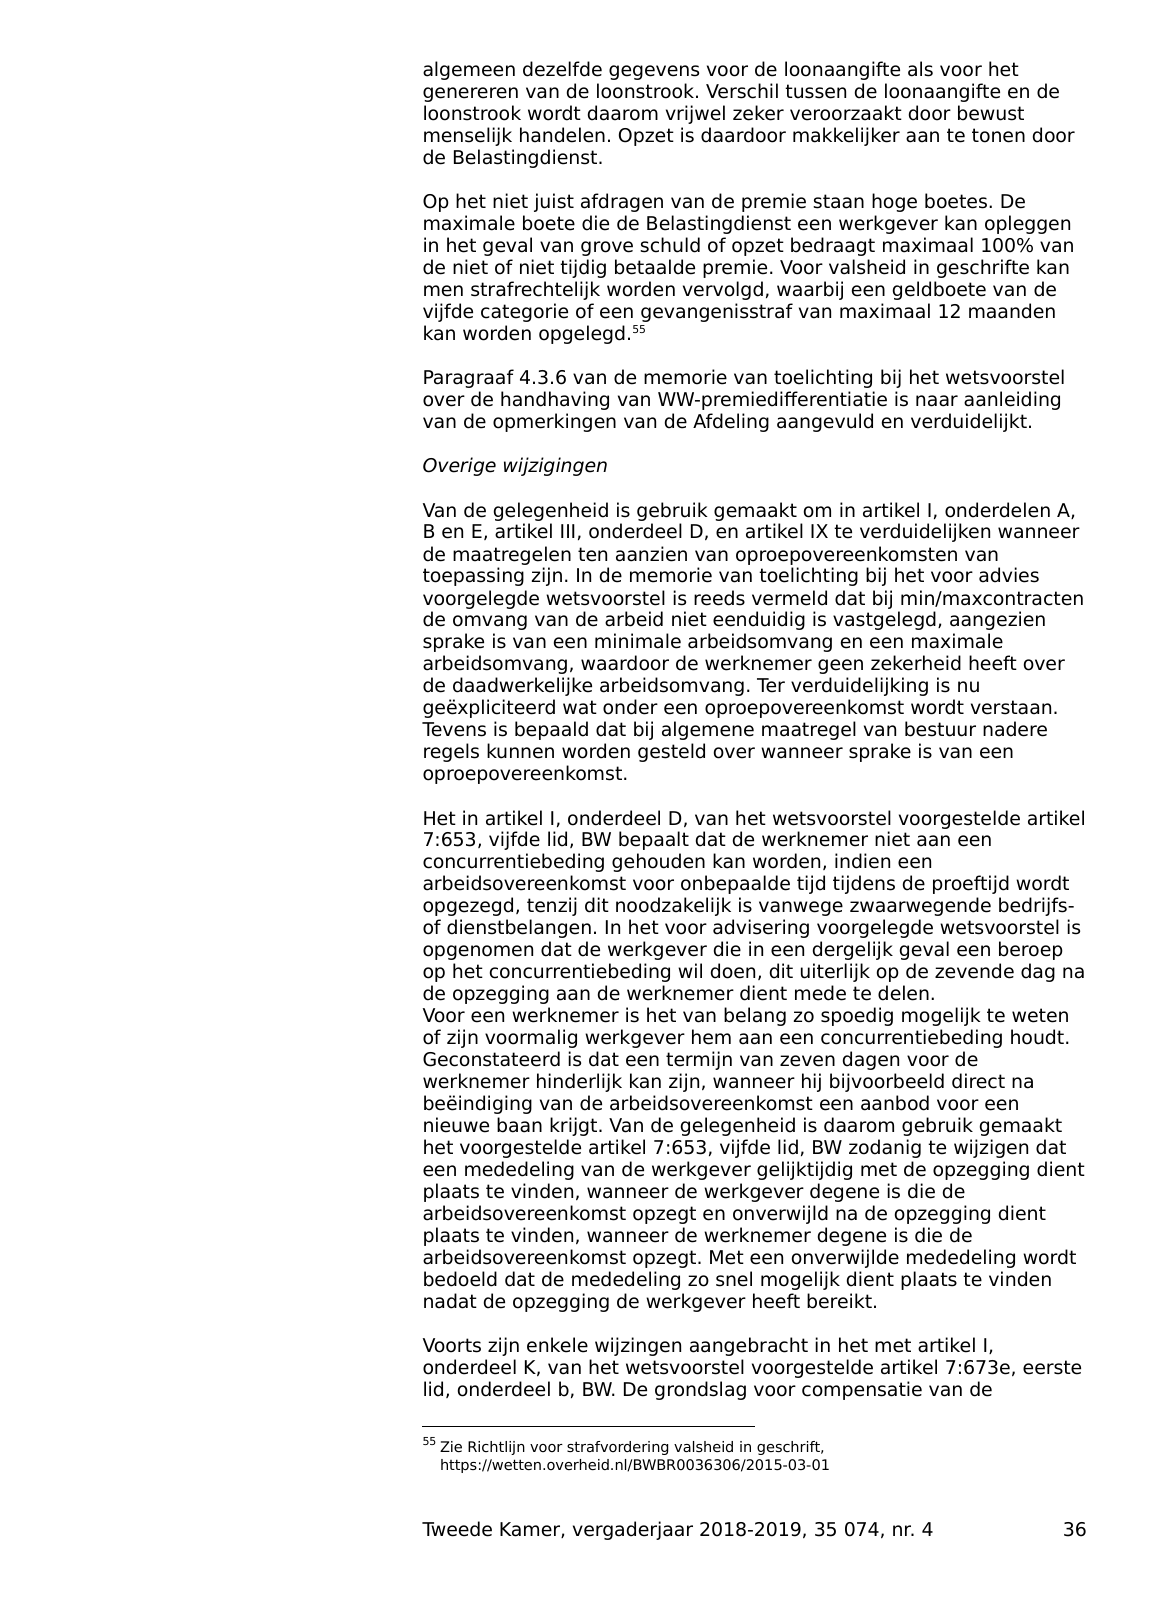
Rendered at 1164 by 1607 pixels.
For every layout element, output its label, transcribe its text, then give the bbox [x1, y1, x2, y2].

text Het in artikel I, onderdeel D, van het wetsvoorstel voorgestelde artikel 7:653, vijfde lid, BW bepaalt dat de werknemer niet aan een concurrentiebeding gehouden kan worden, indien een arbeidsovereenkomst voor onbepaalde tijd tijdens de proeftijd wordt opgezegd, tenzij dit noodzakelijk is vanwege zwaarwegende bedrijfs- of dienstbelangen. In het voor advisering voorgelegde wetsvoorstel is opgenomen dat de werkgever die in een dergelijk geval een beroep op het concurrentiebeding wil doen, dit uiterlijk op de zevende dag na de opzegging aan de werknemer dient mede te delen. [422, 807, 1087, 1005]
text Zie Richtlijn voor strafvordering valsheid in geschrift, https://wetten.overheid.nl/BWBR0036306/2015-03-01 [422, 1435, 1087, 1474]
text algemeen dezelfde gegevens voor de loonaangifte als voor het genereren van de loonstrook. Verschil tussen de loonaangifte en de loonstrook wordt daarom vrijwel zeker veroorzaakt door bewust menselijk handelen. Opzet is daardoor makkelijker aan te tonen door de Belastingdienst. [422, 59, 1087, 169]
text Voor een werknemer is het van belang zo spoedig mogelijk te weten of zijn voormalig werkgever hem aan een concurrentiebeding houdt. Geconstateerd is dat een termijn van zeven dagen voor de werknemer hinderlijk kan zijn, wanneer hij bijvoorbeeld direct na beëindiging van de arbeidsovereenkomst een aanbod voor een nieuwe baan krijgt. Van de gelegenheid is daarom gebruik gemaakt het voorgestelde artikel 7:653, vijfde lid, BW zodanig te wijzigen dat een mededeling van de werkgever gelijktijdig met de opzegging dient plaats te vinden, wanneer de werkgever degene is die de arbeidsovereenkomst opzegt en onverwijld na de opzegging dient plaats te vinden, wanneer de werknemer degene is die de arbeidsovereenkomst opzegt. Met een onverwijlde mededeling wordt bedoeld dat de mededeling zo snel mogelijk dient plaats te vinden nadat de opzegging de werkgever heeft bereikt. [422, 1005, 1087, 1313]
text Op het niet juist afdragen van de premie staan hoge boetes. De maximale boete die de Belastingdienst een werkgever kan opleggen in het geval van grove schuld of opzet bedraagt maximaal 100% van de niet of niet tijdig betaalde premie. Voor valsheid in geschrifte kan men strafrechtelijk worden vervolgd, waarbij een geldboete van de vijfde categorie of een gevangenisstraf van maximaal 12 maanden kan worden opgelegd. [422, 191, 1087, 345]
text Van de gelegenheid is gebruik gemaakt om in artikel I, onderdelen A, B en E, artikel III, onderdeel D, en artikel IX te verduidelijken wanneer de maatregelen ten aanzien van oproepovereenkomsten van toepassing zijn. In de memorie van toelichting bij het voor advies voorgelegde wetsvoorstel is reeds vermeld dat bij min/maxcontracten de omvang van de arbeid niet eenduidig is vastgelegd, aangezien sprake is van een minimale arbeidsomvang en een maximale arbeidsomvang, waardoor de werknemer geen zekerheid heeft over de daadwerkelijke arbeidsomvang. Ter verduidelijking is nu geëxpliciteerd wat onder een oproepovereenkomst wordt verstaan. Tevens is bepaald dat bij algemene maatregel van bestuur nadere regels kunnen worden gesteld over wanneer sprake is van een oproepovereenkomst. [422, 499, 1087, 785]
subtitle Overige wijzigingen [422, 455, 1087, 477]
text Paragraaf 4.3.6 van de memorie van toelichting bij het wetsvoorstel over de handhaving van WW-premiedifferentiatie is naar aanleiding van de opmerkingen van de Afdeling aangevuld en verduidelijkt. [422, 367, 1087, 433]
text Voorts zijn enkele wijzingen aangebracht in het met artikel I, onderdeel K, van het wetsvoorstel voorgestelde artikel 7:673e, eerste lid, onderdeel b, BW. De grondslag voor compensatie van de [422, 1335, 1087, 1401]
